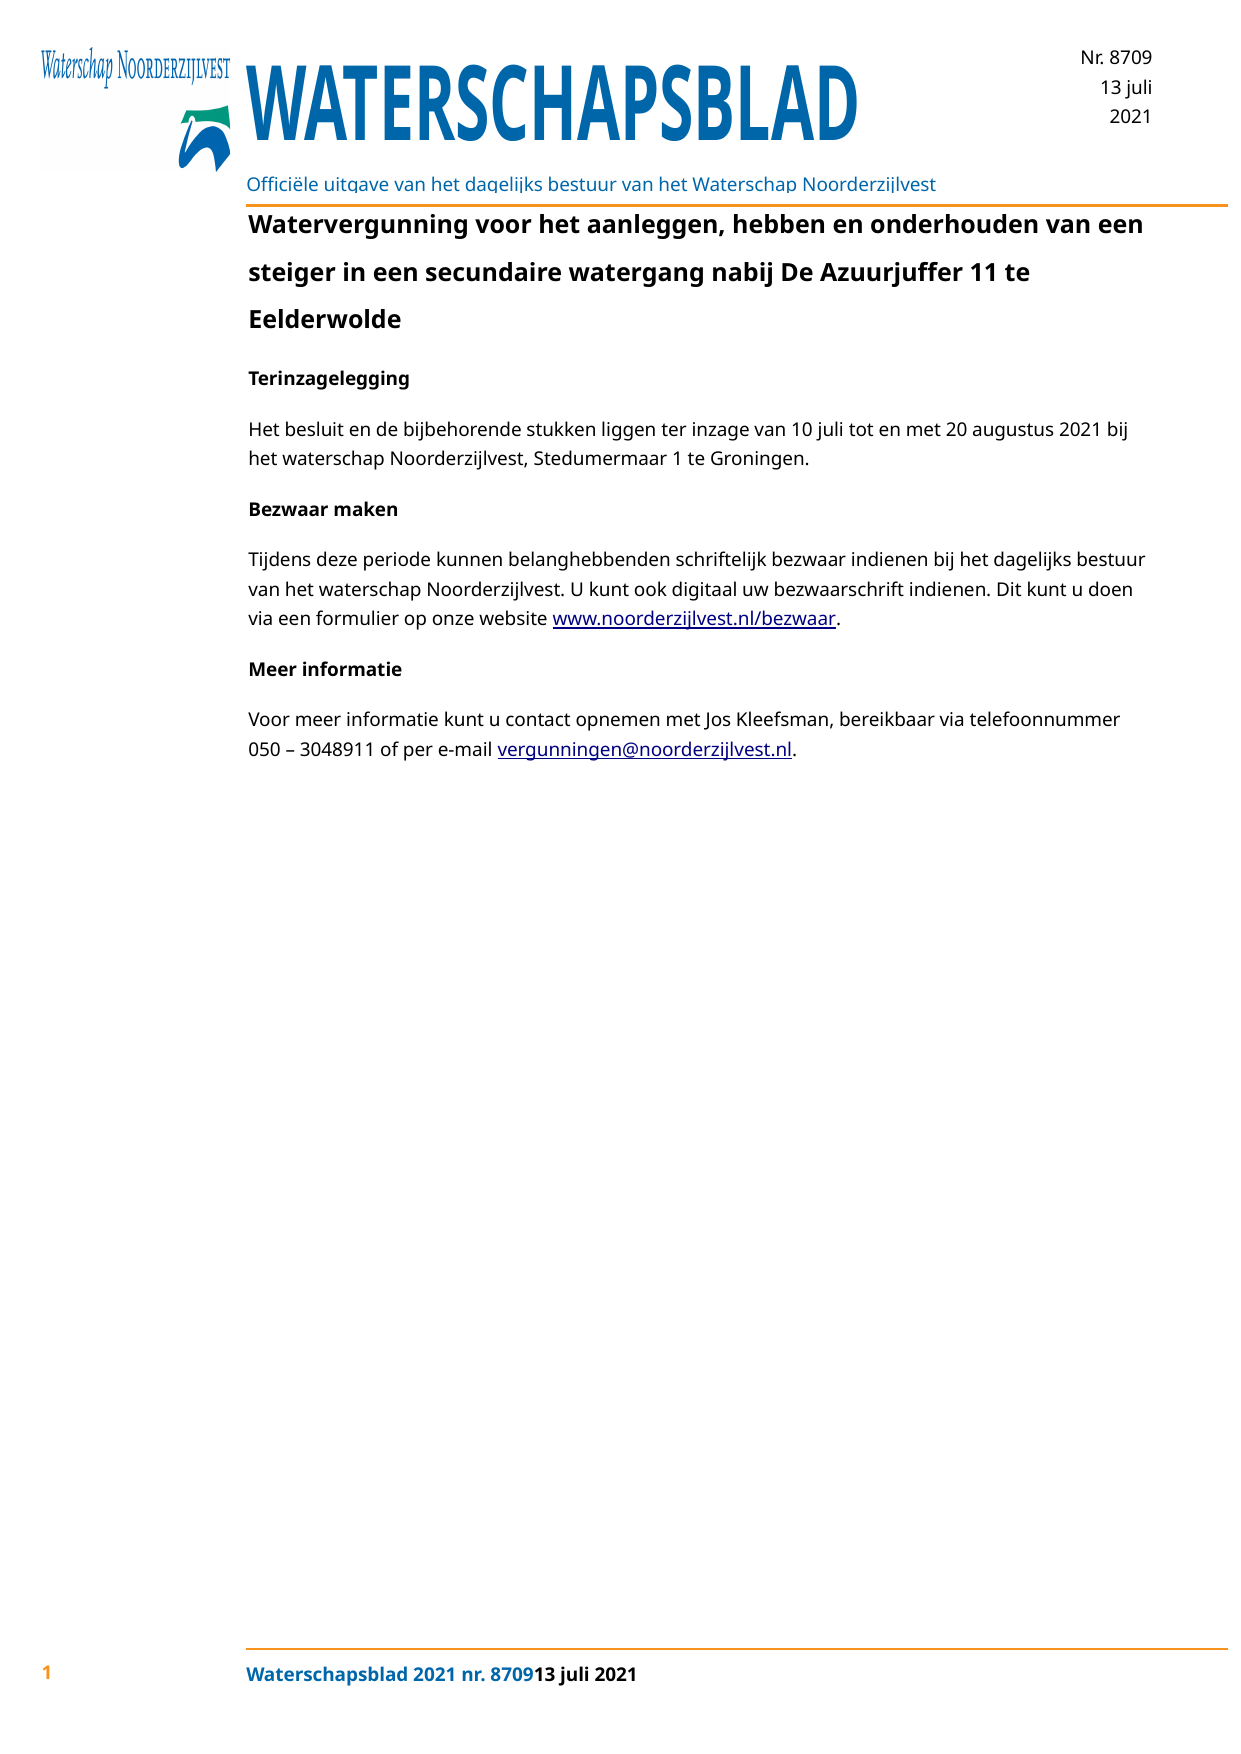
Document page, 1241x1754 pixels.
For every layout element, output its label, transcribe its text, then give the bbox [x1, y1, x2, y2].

text Terinzagelegging [248, 366, 1152, 391]
text Tijdens deze periode kunnen belanghebbenden schriftelijk bezwaar indienen bij het dagelijks bestuur van het waterschap Noorderzijlvest. U kunt ook digitaal uw bezwaarschrift indienen. Dit kunt u doen via een formulier op onze website www.noorderzijlvest.nl/bezwaar. [248, 546, 1152, 631]
text Voor meer informatie kunt u contact opnemen met Jos Kleefsman, bereikbaar via telefoonnummer 050 – 3048911 of per e-mail vergunningen@noorderzijlvest.nl. [248, 706, 1152, 762]
text Meer informatie [248, 656, 1152, 682]
picture [41, 47, 231, 172]
text Bezwaar maken [248, 496, 1152, 522]
text Het besluit en de bijbehorende stukken liggen ter inzage van 10 juli tot en met 20 augustus 2021 bij het waterschap Noorderzijlvest, Stedumermaar 1 te Groningen. [248, 416, 1152, 471]
text Watervergunning voor het aanleggen, hebben en onderhouden van een steiger in een secundaire watergang nabij De Azuurjuffer 11 te Eelderwolde [248, 207, 1152, 336]
